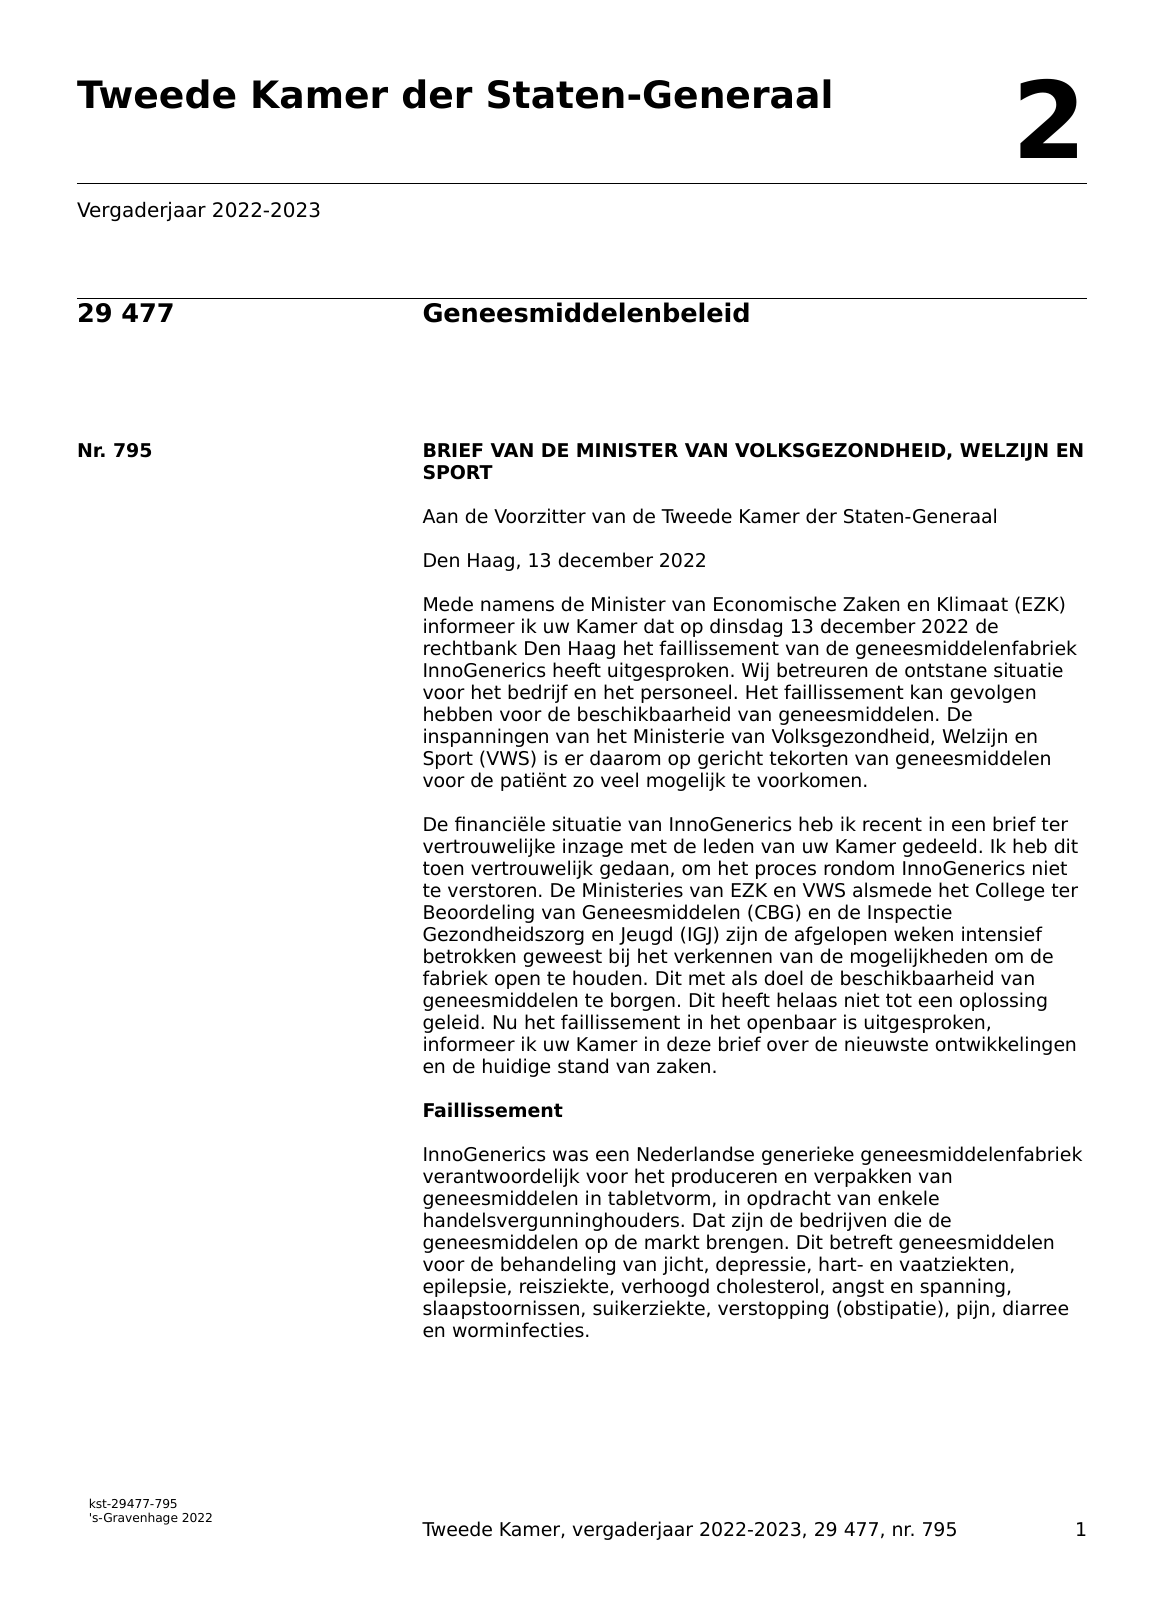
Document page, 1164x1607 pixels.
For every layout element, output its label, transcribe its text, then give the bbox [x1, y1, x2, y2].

table_cell Vergaderjaar 2022-2023 [77, 184, 1087, 298]
subtitle 29 477 Geneesmiddelenbeleid [77, 299, 1087, 329]
text Mede namens de Minister van Economische Zaken en Klimaat (EZK) informeer ik uw Kamer dat op dinsdag 13 december 2022 de rechtbank Den Haag het faillissement van de geneesmiddelenfabriek InnoGenerics heeft uitgesproken. Wij betreuren de ontstane situatie voor het bedrijf en het personeel. Het faillissement kan gevolgen hebben voor de beschikbaarheid van geneesmiddelen. De inspanningen van het Ministerie van Volksgezondheid, Welzijn en Sport (VWS) is er daarom op gericht tekorten van geneesmiddelen voor de patiënt zo veel mogelijk te voorkomen. [422, 594, 1087, 792]
text Aan de Voorzitter van de Tweede Kamer der Staten-Generaal [422, 506, 1087, 528]
subtitle Nr. 795 BRIEF VAN DE MINISTER VAN VOLKSGEZONDHEID, WELZIJN EN SPORT [77, 440, 1087, 484]
text InnoGenerics was een Nederlandse generieke geneesmiddelenfabriek verantwoordelijk voor het produceren en verpakken van geneesmiddelen in tabletvorm, in opdracht van enkele handelsvergunninghouders. Dat zijn de bedrijven die de geneesmiddelen op de markt brengen. Dit betreft geneesmiddelen voor de behandeling van jicht, depressie, hart- en vaatziekten, epilepsie, reisziekte, verhoogd cholesterol, angst en spanning, slaapstoornissen, suikerziekte, verstopping (obstipatie), pijn, diarree en worminfecties. [422, 1144, 1087, 1342]
table_header 2 [886, 59, 1087, 183]
text De financiële situatie van InnoGenerics heb ik recent in een brief ter vertrouwelijke inzage met de leden van uw Kamer gedeeld. Ik heb dit toen vertrouwelijk gedaan, om het proces rondom InnoGenerics niet te verstoren. De Ministeries van EZK en VWS alsmede het College ter Beoordeling van Geneesmiddelen (CBG) en de Inspectie Gezondheidszorg en Jeugd (IGJ) zijn de afgelopen weken intensief betrokken geweest bij het verkennen van de mogelijkheden om de fabriek open te houden. Dit met als doel de beschikbaarheid van geneesmiddelen te borgen. Dit heeft helaas niet tot een oplossing geleid. Nu het faillissement in het openbaar is uitgesproken, informeer ik uw Kamer in deze brief over de nieuwste ontwikkelingen en de huidige stand van zaken. [422, 814, 1087, 1078]
subtitle Faillissement [422, 1100, 1087, 1122]
table_header Tweede Kamer der Staten-Generaal [77, 59, 886, 183]
text Den Haag, 13 december 2022 [422, 550, 1087, 572]
text 's-Gravenhage 2022 [88, 1511, 323, 1525]
text kst-29477-795 [88, 1497, 323, 1511]
